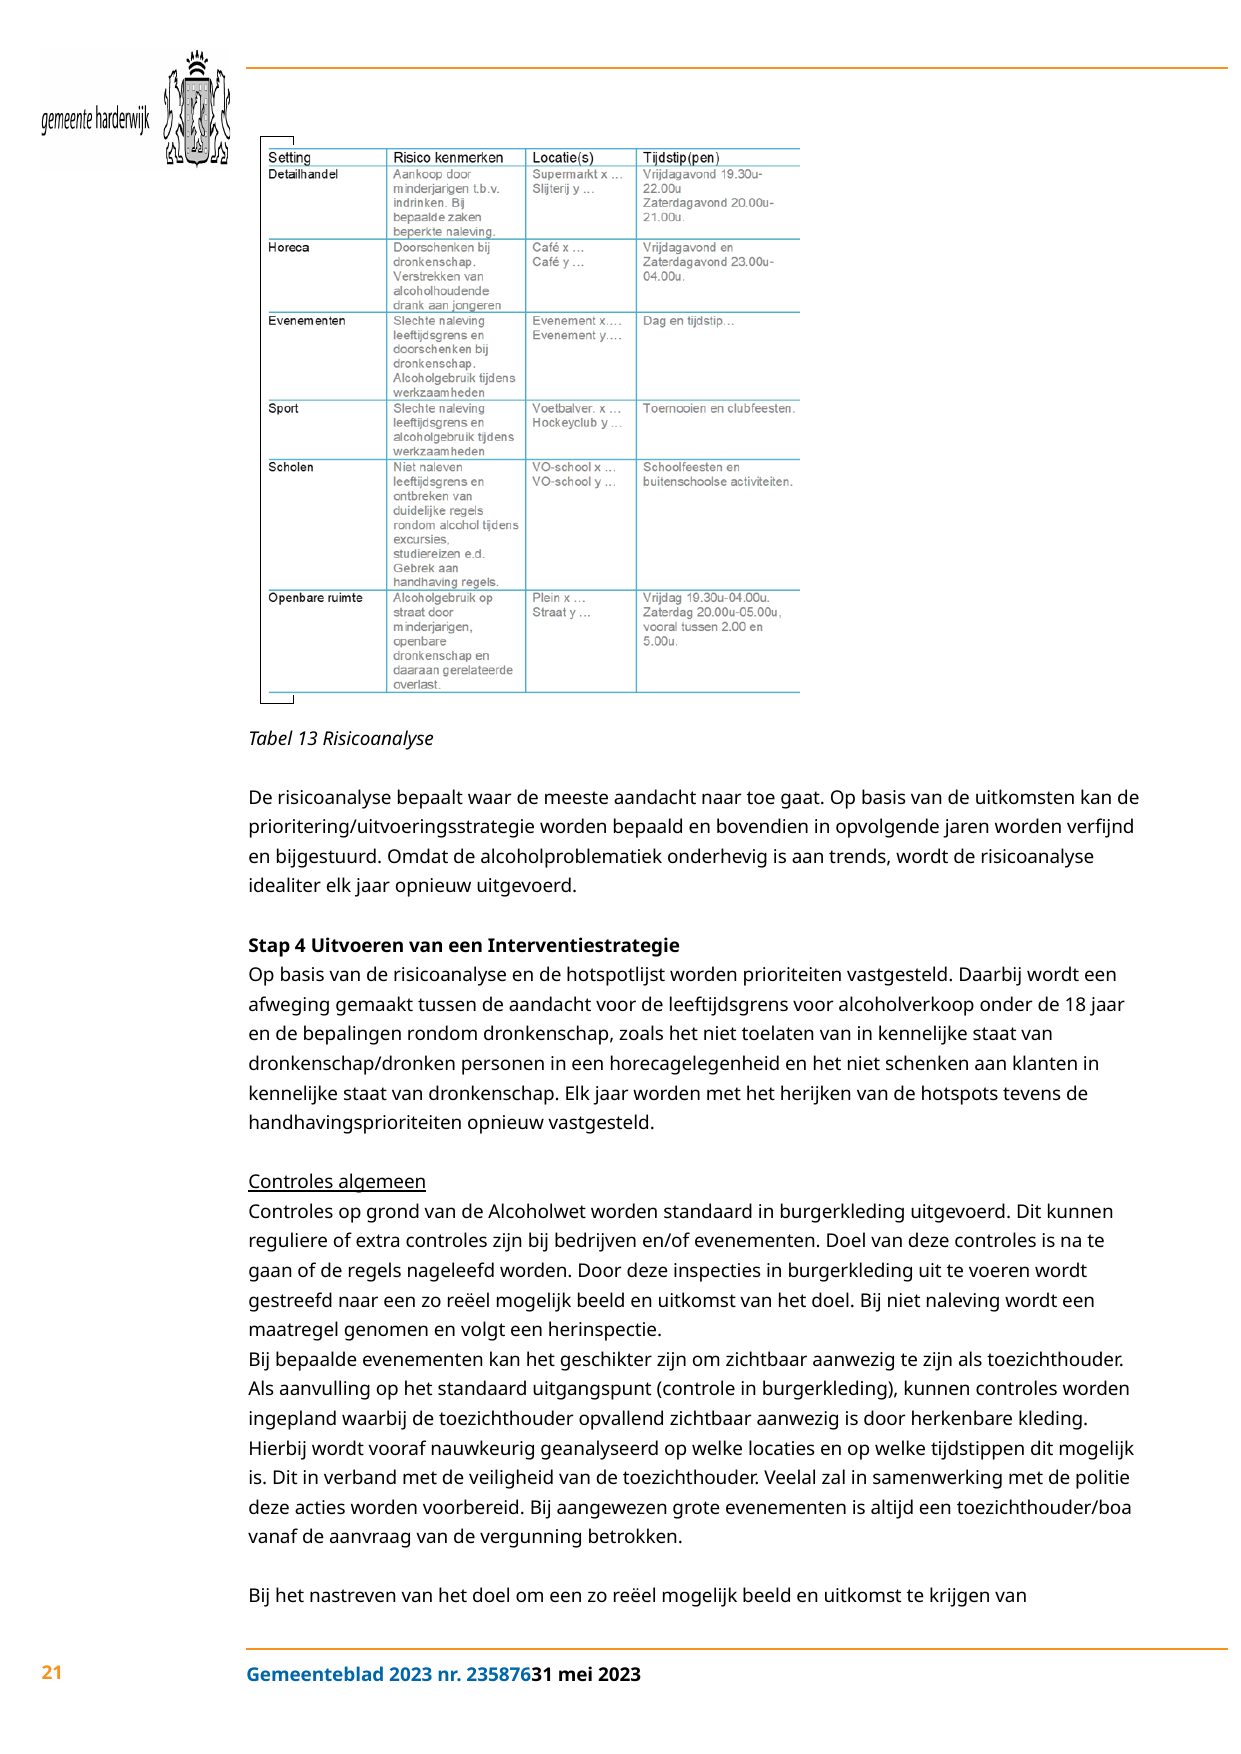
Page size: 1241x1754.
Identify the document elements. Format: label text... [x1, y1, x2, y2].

text Stap 4 Uitvoeren van een Interventiestrategie [248, 932, 1152, 957]
text Bij het nastreven van het doel om een zo reëel mogelijk beeld en uitkomst te krijgen van [248, 1583, 1152, 1608]
picture [41, 47, 231, 172]
picture [268, 145, 801, 695]
text De risicoanalyse bepaalt waar de meeste aandacht naar toe gaat. Op basis van de uitkomsten kan de prioritering/uitvoeringsstrategie worden bepaald en bovendien in opvolgende jaren worden verfijnd en bijgestuurd. Omdat de alcoholproblematiek onderhevig is aan trends, wordt de risicoanalyse idealiter elk jaar opnieuw uitgevoerd. [248, 784, 1152, 898]
text Controles op grond van de Alcoholwet worden standaard in burgerkleding uitgevoerd. Dit kunnen reguliere of extra controles zijn bij bedrijven en/of evenementen. Doel van deze controles is na te gaan of de regels nageleefd worden. Door deze inspecties in burgerkleding uit te voeren wordt gestreefd naar een zo reëel mogelijk beeld en uitkomst van het doel. Bij niet naleving wordt een maatregel genomen en volgt een herinspectie. [248, 1198, 1152, 1342]
text Bij bepaalde evenementen kan het geschikter zijn om zichtbaar aanwezig te zijn als toezichthouder. Als aanvulling op het standaard uitgangspunt (controle in burgerkleding), kunnen controles worden ingepland waarbij de toezichthouder opvallend zichtbaar aanwezig is door herkenbare kleding. Hierbij wordt vooraf nauwkeurig geanalyseerd op welke locaties en op welke tijdstippen dit mogelijk is. Dit in verband met de veiligheid van de toezichthouder. Veelal zal in samenwerking met de politie deze acties worden voorbereid. Bij aangewezen grote evenementen is altijd een toezichthouder/boa vanaf de aanvraag van de vergunning betrokken. [248, 1346, 1152, 1549]
text Tabel 13 Risicoanalyse [248, 725, 1152, 750]
text Controles algemeen [248, 1168, 1152, 1194]
text Op basis van de risicoanalyse en de hotspotlijst worden prioriteiten vastgesteld. Daarbij wordt een afweging gemaakt tussen de aandacht voor de leeftijdsgrens voor alcoholverkoop onder de 18 jaar en de bepalingen rondom dronkenschap, zoals het niet toelaten van in kennelijke staat van dronkenschap/dronken personen in een horecagelegenheid en het niet schenken aan klanten in kennelijke staat van dronkenschap. Elk jaar worden met het herijken van de hotspots tevens de handhavingsprioriteiten opnieuw vastgesteld. [248, 961, 1152, 1135]
